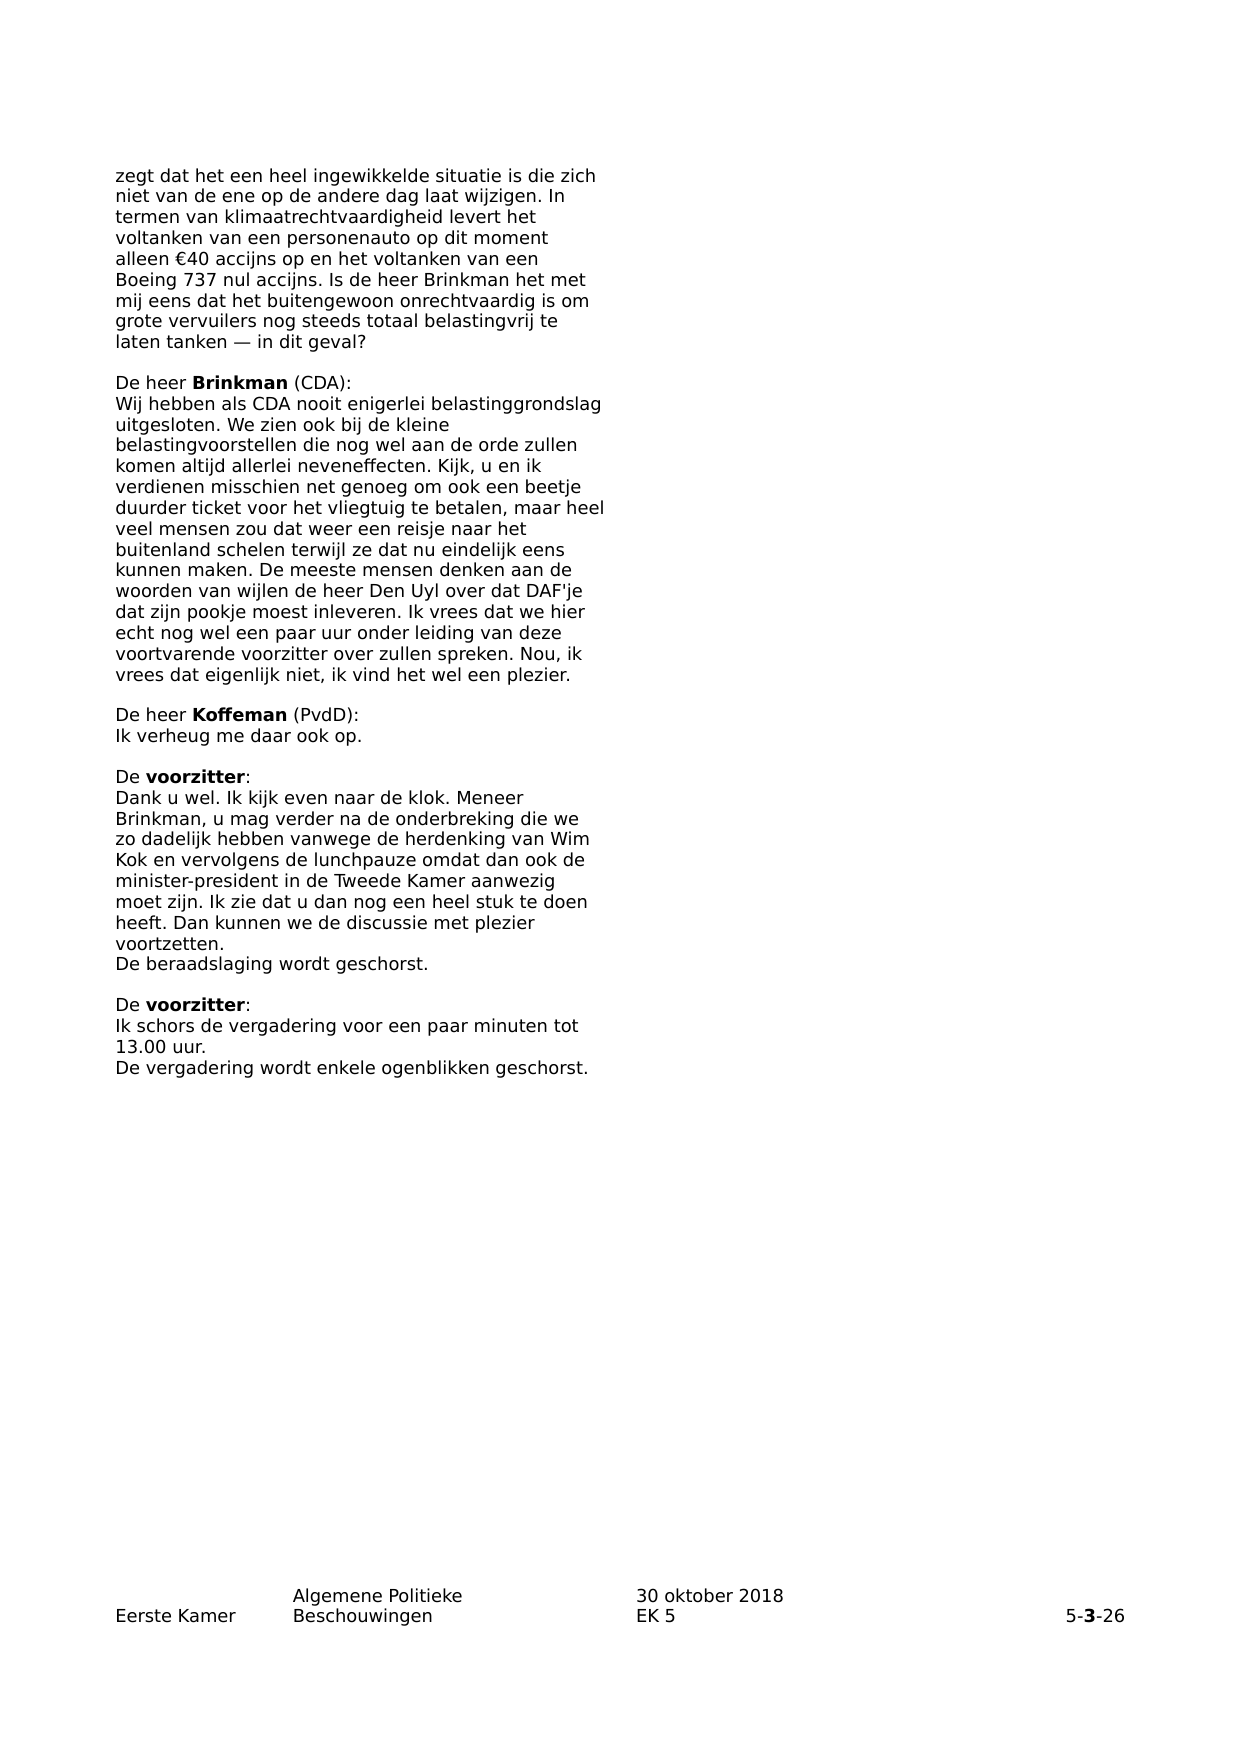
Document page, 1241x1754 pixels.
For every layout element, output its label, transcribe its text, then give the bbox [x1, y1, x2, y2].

text De heer Brinkman (CDA): [115, 373, 605, 393]
text De heer Koffeman (PvdD): [115, 705, 605, 726]
text De voorzitter: [115, 995, 605, 1016]
text Ik verheug me daar ook op. [115, 726, 605, 747]
text Wij hebben als CDA nooit enigerlei belastinggrondslag uitgesloten. We zien ook bij de kleine belastingvoorstellen die nog wel aan de orde zullen komen altijd allerlei neveneffecten. Kijk, u en ik verdienen misschien net genoeg om ook een beetje duurder ticket voor het vliegtuig te betalen, maar heel veel mensen zou dat weer een reisje naar het buitenland schelen terwijl ze dat nu eindelijk eens kunnen maken. De meeste mensen denken aan de woorden van wijlen de heer Den Uyl over dat DAF'je dat zijn pookje moest inleveren. Ik vrees dat we hier echt nog wel een paar uur onder leiding van deze voortvarende voorzitter over zullen spreken. Nou, ik vrees dat eigenlijk niet, ik vind het wel een plezier. [115, 393, 605, 685]
text De voorzitter: [115, 767, 605, 787]
text Ik schors de vergadering voor een paar minuten tot 13.00 uur. [115, 1016, 605, 1057]
text De vergadering wordt enkele ogenblikken geschorst. [115, 1057, 605, 1078]
text De beraadslaging wordt geschorst. [115, 954, 605, 975]
text zegt dat het een heel ingewikkelde situatie is die zich niet van de ene op de andere dag laat wijzigen. In termen van klimaatrechtvaardigheid levert het voltanken van een personenauto op dit moment alleen €40 accijns op en het voltanken van een Boeing 737 nul accijns. Is de heer Brinkman het met mij eens dat het buitengewoon onrechtvaardig is om grote vervuilers nog steeds totaal belastingvrij te laten tanken — in dit geval? [115, 165, 605, 353]
text Dank u wel. Ik kijk even naar de klok. Meneer Brinkman, u mag verder na de onderbreking die we zo dadelijk hebben vanwege de herdenking van Wim Kok en vervolgens de lunchpauze omdat dan ook de minister-president in de Tweede Kamer aanwezig moet zijn. Ik zie dat u dan nog een heel stuk te doen heeft. Dan kunnen we de discussie met plezier voortzetten. [115, 787, 605, 954]
